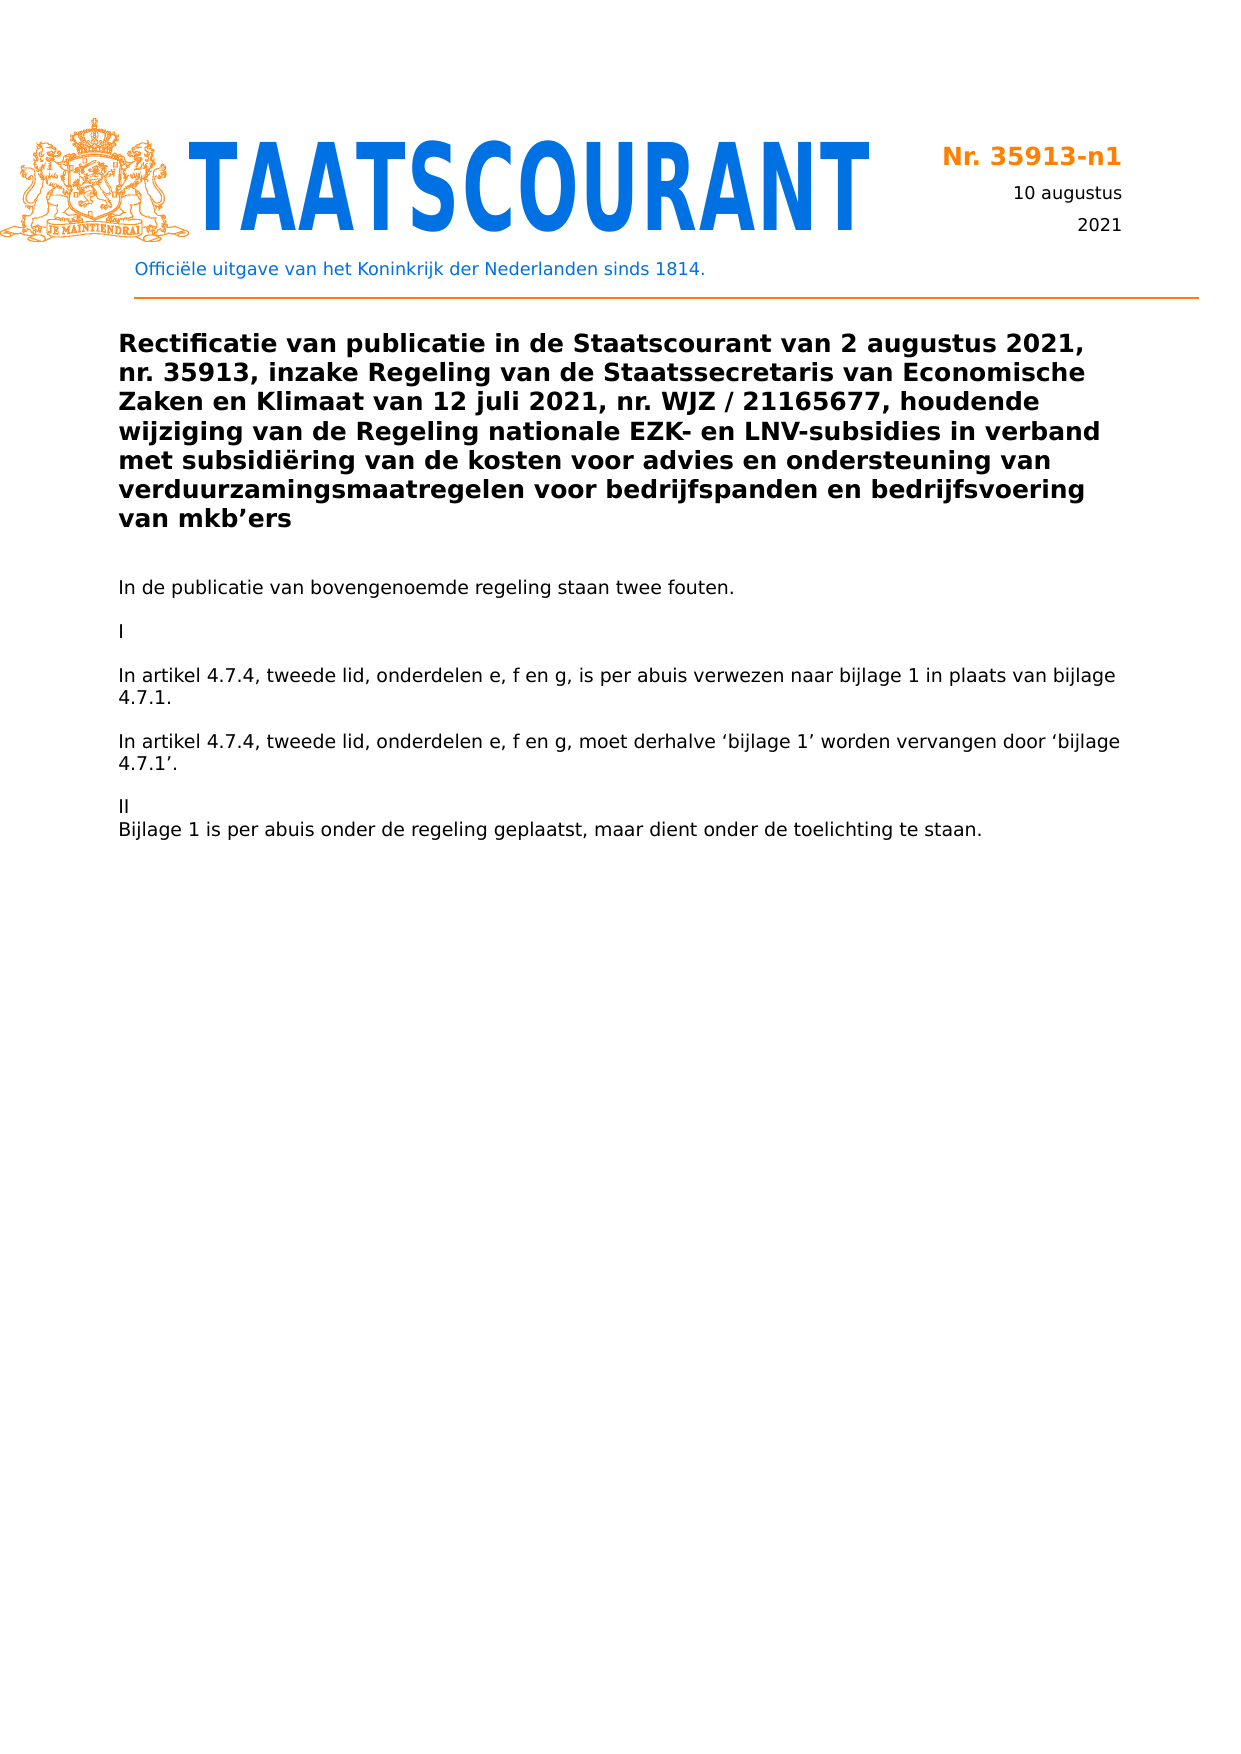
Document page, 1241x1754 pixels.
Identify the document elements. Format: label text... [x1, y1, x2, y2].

text I [118, 621, 1122, 643]
table_header [0, 242, 134, 297]
table_header Nr. 35913-n1 [939, 118, 1199, 177]
text In artikel 4.7.4, tweede lid, onderdelen e, f en g, moet derhalve ‘bijlage 1’ worden vervangen door ‘bijlage 4.7.1’. [118, 731, 1122, 774]
text Bijlage 1 is per abuis onder de regeling geplaatst, maar dient onder de toelichting te staan. [118, 818, 1122, 840]
table_cell Officiële uitgave van het Koninkrijk der Nederlanden sinds 1814. [134, 259, 1199, 297]
picture [0, 118, 189, 242]
table_cell 10 augustus [939, 177, 1199, 209]
table_header STAATSCOURANT [134, 118, 939, 259]
text In de publicatie van bovengenoemde regeling staan twee fouten. [118, 577, 1122, 599]
text II [118, 796, 1122, 818]
text In artikel 4.7.4, tweede lid, onderdelen e, f en g, is per abuis verwezen naar bijlage 1 in plaats van bijlage 4.7.1. [118, 665, 1122, 709]
subtitle Rectificatie van publicatie in de Staatscourant van 2 augustus 2021, nr. 35913, inzake Regeling van de Staatssecretaris van Economische Zaken en Klimaat van 12 juli 2021, nr. WJZ / 21165677, houdende wijziging van de Regeling nationale EZK- en LNV-subsidies in verband met subsidiëring van de kosten voor advies en ondersteuning van verduurzamingsmaatregelen voor bedrijfspanden en bedrijfsvoering van mkb’ers [118, 329, 1122, 533]
table_cell 2021 [939, 209, 1199, 259]
